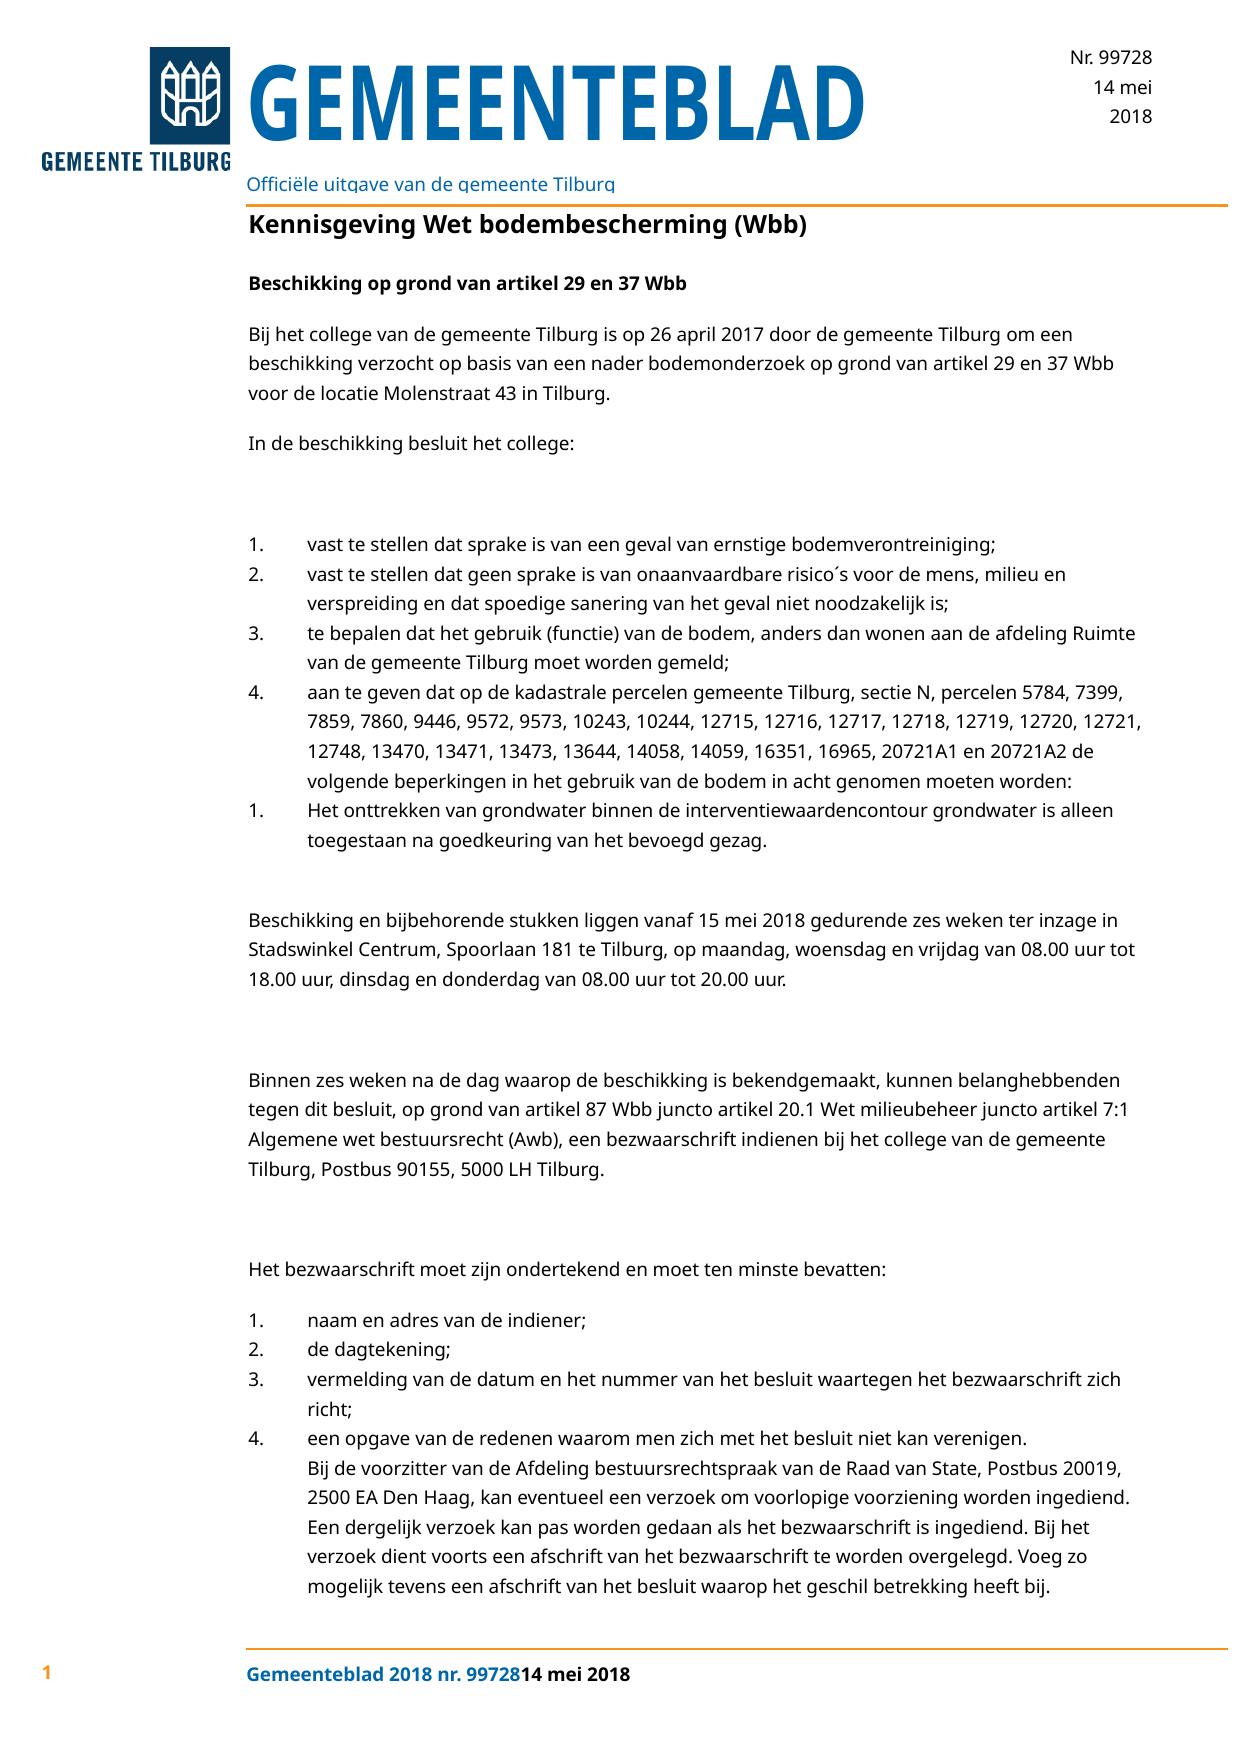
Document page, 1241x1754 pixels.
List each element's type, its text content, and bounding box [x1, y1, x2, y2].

text Binnen zes weken na de dag waarop de beschikking is bekendgemaakt, kunnen belanghebbenden tegen dit besluit, op grond van artikel 87 Wbb juncto artikel 20.1 Wet milieubeheer juncto artikel 7:1 Algemene wet bestuursrecht (Awb), een bezwaarschrift indienen bij het college van de gemeente Tilburg, Postbus 90155, 5000 LH Tilburg. [248, 1067, 1152, 1181]
list Een dergelijk verzoek kan pas worden gedaan als het bezwaarschrift is ingediend. Bij het verzoek dient voorts een afschrift van het bezwaarschrift te worden overgelegd. Voeg zo mogelijk tevens een afschrift van het besluit waarop het geschil betrekking heeft bij. [248, 1514, 1152, 1599]
list Bij de voorzitter van de Afdeling bestuursrechtspraak van de Raad van State, Postbus 20019, [248, 1455, 1152, 1481]
text Bij het college van de gemeente Tilburg is op 26 april 2017 door de gemeente Tilburg om een beschikking verzocht op basis van een nader bodemonderzoek op grond van artikel 29 en 37 Wbb voor de locatie Molenstraat 43 in Tilburg. [248, 321, 1152, 406]
list Het onttrekken van grondwater binnen de interventiewaardencontour grondwater is alleen toegestaan na goedkeuring van het bevoegd gezag. [248, 797, 1152, 853]
text Het bezwaarschrift moet zijn ondertekend en moet ten minste bevatten: [248, 1257, 1152, 1282]
text Kennisgeving Wet bodembescherming (Wbb) [248, 207, 1152, 241]
list aan te geven dat op de kadastrale percelen gemeente Tilburg, sectie N, percelen 5784, 7399, 7859, 7860, 9446, 9572, 9573, 10243, 10244, 12715, 12716, 12717, 12718, 12719, 12720, 12721, 12748, 13470, 13471, 13473, 13644, 14058, 14059, 16351, 16965, 20721A1 en 20721A2 de volgende beperkingen in het gebruik van de bodem in acht genomen moeten worden: [248, 679, 1152, 793]
list 2500 EA Den Haag, kan eventueel een verzoek om voorlopige voorziening worden ingediend. [248, 1484, 1152, 1510]
text In de beschikking besluit het college: [248, 430, 1152, 456]
text Beschikking en bijbehorende stukken liggen vanaf 15 mei 2018 gedurende zes weken ter inzage in Stadswinkel Centrum, Spoorlaan 181 te Tilburg, op maandag, woensdag en vrijdag van 08.00 uur tot 18.00 uur, dinsdag en donderdag van 08.00 uur tot 20.00 uur. [248, 907, 1152, 992]
list vast te stellen dat sprake is van een geval van ernstige bodemverontreiniging; [248, 531, 1152, 557]
list naam en adres van de indiener; [248, 1307, 1152, 1333]
list vast te stellen dat geen sprake is van onaanvaardbare risico´s voor de mens, milieu en verspreiding en dat spoedige sanering van het geval niet noodzakelijk is; [248, 561, 1152, 616]
list de dagtekening; [248, 1337, 1152, 1362]
list te bepalen dat het gebruik (functie) van de bodem, anders dan wonen aan de afdeling Ruimte van de gemeente Tilburg moet worden gemeld; [248, 620, 1152, 675]
text Beschikking op grond van artikel 29 en 37 Wbb [248, 270, 1152, 296]
picture [41, 47, 231, 172]
list een opgave van de redenen waarom men zich met het besluit niet kan verenigen. [248, 1425, 1152, 1451]
list vermelding van de datum en het nummer van het besluit waartegen het bezwaarschrift zich richt; [248, 1366, 1152, 1421]
